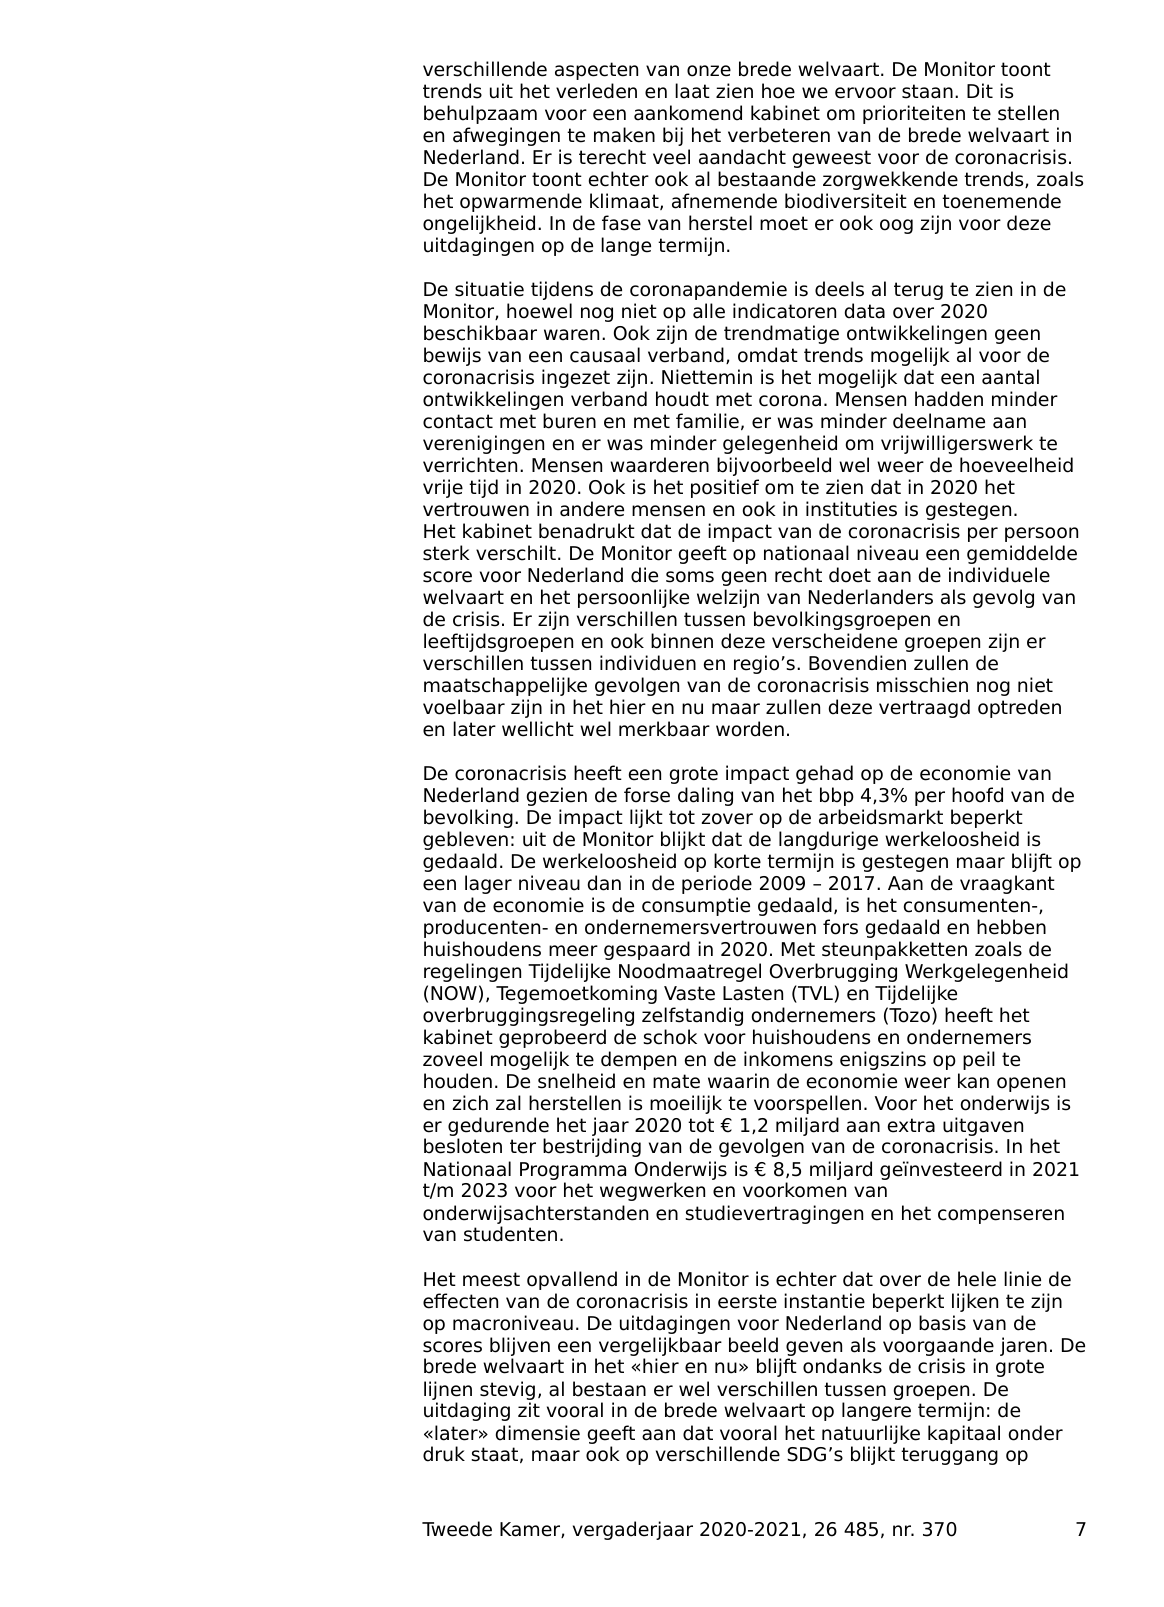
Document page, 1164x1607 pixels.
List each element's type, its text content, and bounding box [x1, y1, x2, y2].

text De situatie tijdens de coronapandemie is deels al terug te zien in de Monitor, hoewel nog niet op alle indicatoren data over 2020 beschikbaar waren. Ook zijn de trendmatige ontwikkelingen geen bewijs van een causaal verband, omdat trends mogelijk al voor de coronacrisis ingezet zijn. Niettemin is het mogelijk dat een aantal ontwikkelingen verband houdt met corona. Mensen hadden minder contact met buren en met familie, er was minder deelname aan verenigingen en er was minder gelegenheid om vrijwilligerswerk te verrichten. Mensen waarderen bijvoorbeeld wel weer de hoeveelheid vrije tijd in 2020. Ook is het positief om te zien dat in 2020 het vertrouwen in andere mensen en ook in instituties is gestegen. [422, 279, 1087, 521]
text Het meest opvallend in de Monitor is echter dat over de hele linie de effecten van de coronacrisis in eerste instantie beperkt lijken te zijn op macroniveau. De uitdagingen voor Nederland op basis van de scores blijven een vergelijkbaar beeld geven als voorgaande jaren. De brede welvaart in het «hier en nu» blijft ondanks de crisis in grote lijnen stevig, al bestaan er wel verschillen tussen groepen. De uitdaging zit vooral in de brede welvaart op langere termijn: de «later» dimensie geeft aan dat vooral het natuurlijke kapitaal onder druk staat, maar ook op verschillende SDG’s blijkt teruggang op [422, 1268, 1087, 1466]
text Het kabinet benadrukt dat de impact van de coronacrisis per persoon sterk verschilt. De Monitor geeft op nationaal niveau een gemiddelde score voor Nederland die soms geen recht doet aan de individuele welvaart en het persoonlijke welzijn van Nederlanders als gevolg van de crisis. Er zijn verschillen tussen bevolkingsgroepen en leeftijdsgroepen en ook binnen deze verscheidene groepen zijn er verschillen tussen individuen en regio’s. Bovendien zullen de maatschappelijke gevolgen van de coronacrisis misschien nog niet voelbaar zijn in het hier en nu maar zullen deze vertraagd optreden en later wellicht wel merkbaar worden. [422, 521, 1087, 741]
text De coronacrisis heeft een grote impact gehad op de economie van Nederland gezien de forse daling van het bbp 4,3% per hoofd van de bevolking. De impact lijkt tot zover op de arbeidsmarkt beperkt gebleven: uit de Monitor blijkt dat de langdurige werkeloosheid is gedaald. De werkeloosheid op korte termijn is gestegen maar blijft op een lager niveau dan in de periode 2009 – 2017. Aan de vraagkant van de economie is de consumptie gedaald, is het consumenten-, producenten- en ondernemersvertrouwen fors gedaald en hebben huishoudens meer gespaard in 2020. Met steunpakketten zoals de regelingen Tijdelijke Noodmaatregel Overbrugging Werkgelegenheid (NOW), Tegemoetkoming Vaste Lasten (TVL) en Tijdelijke overbruggingsregeling zelfstandig ondernemers (Tozo) heeft het kabinet geprobeerd de schok voor huishoudens en ondernemers zoveel mogelijk te dempen en de inkomens enigszins op peil te houden. De snelheid en mate waarin de economie weer kan openen en zich zal herstellen is moeilijk te voorspellen. Voor het onderwijs is er gedurende het jaar 2020 tot € 1,2 miljard aan extra uitgaven besloten ter bestrijding van de gevolgen van de coronacrisis. In het Nationaal Programma Onderwijs is € 8,5 miljard geïnvesteerd in 2021 t/m 2023 voor het wegwerken en voorkomen van onderwijsachterstanden en studievertragingen en het compenseren van studenten. [422, 763, 1087, 1246]
text verschillende aspecten van onze brede welvaart. De Monitor toont trends uit het verleden en laat zien hoe we ervoor staan. Dit is behulpzaam voor een aankomend kabinet om prioriteiten te stellen en afwegingen te maken bij het verbeteren van de brede welvaart in Nederland. Er is terecht veel aandacht geweest voor de coronacrisis. De Monitor toont echter ook al bestaande zorgwekkende trends, zoals het opwarmende klimaat, afnemende biodiversiteit en toenemende ongelijkheid. In de fase van herstel moet er ook oog zijn voor deze uitdagingen op de lange termijn. [422, 59, 1087, 257]
